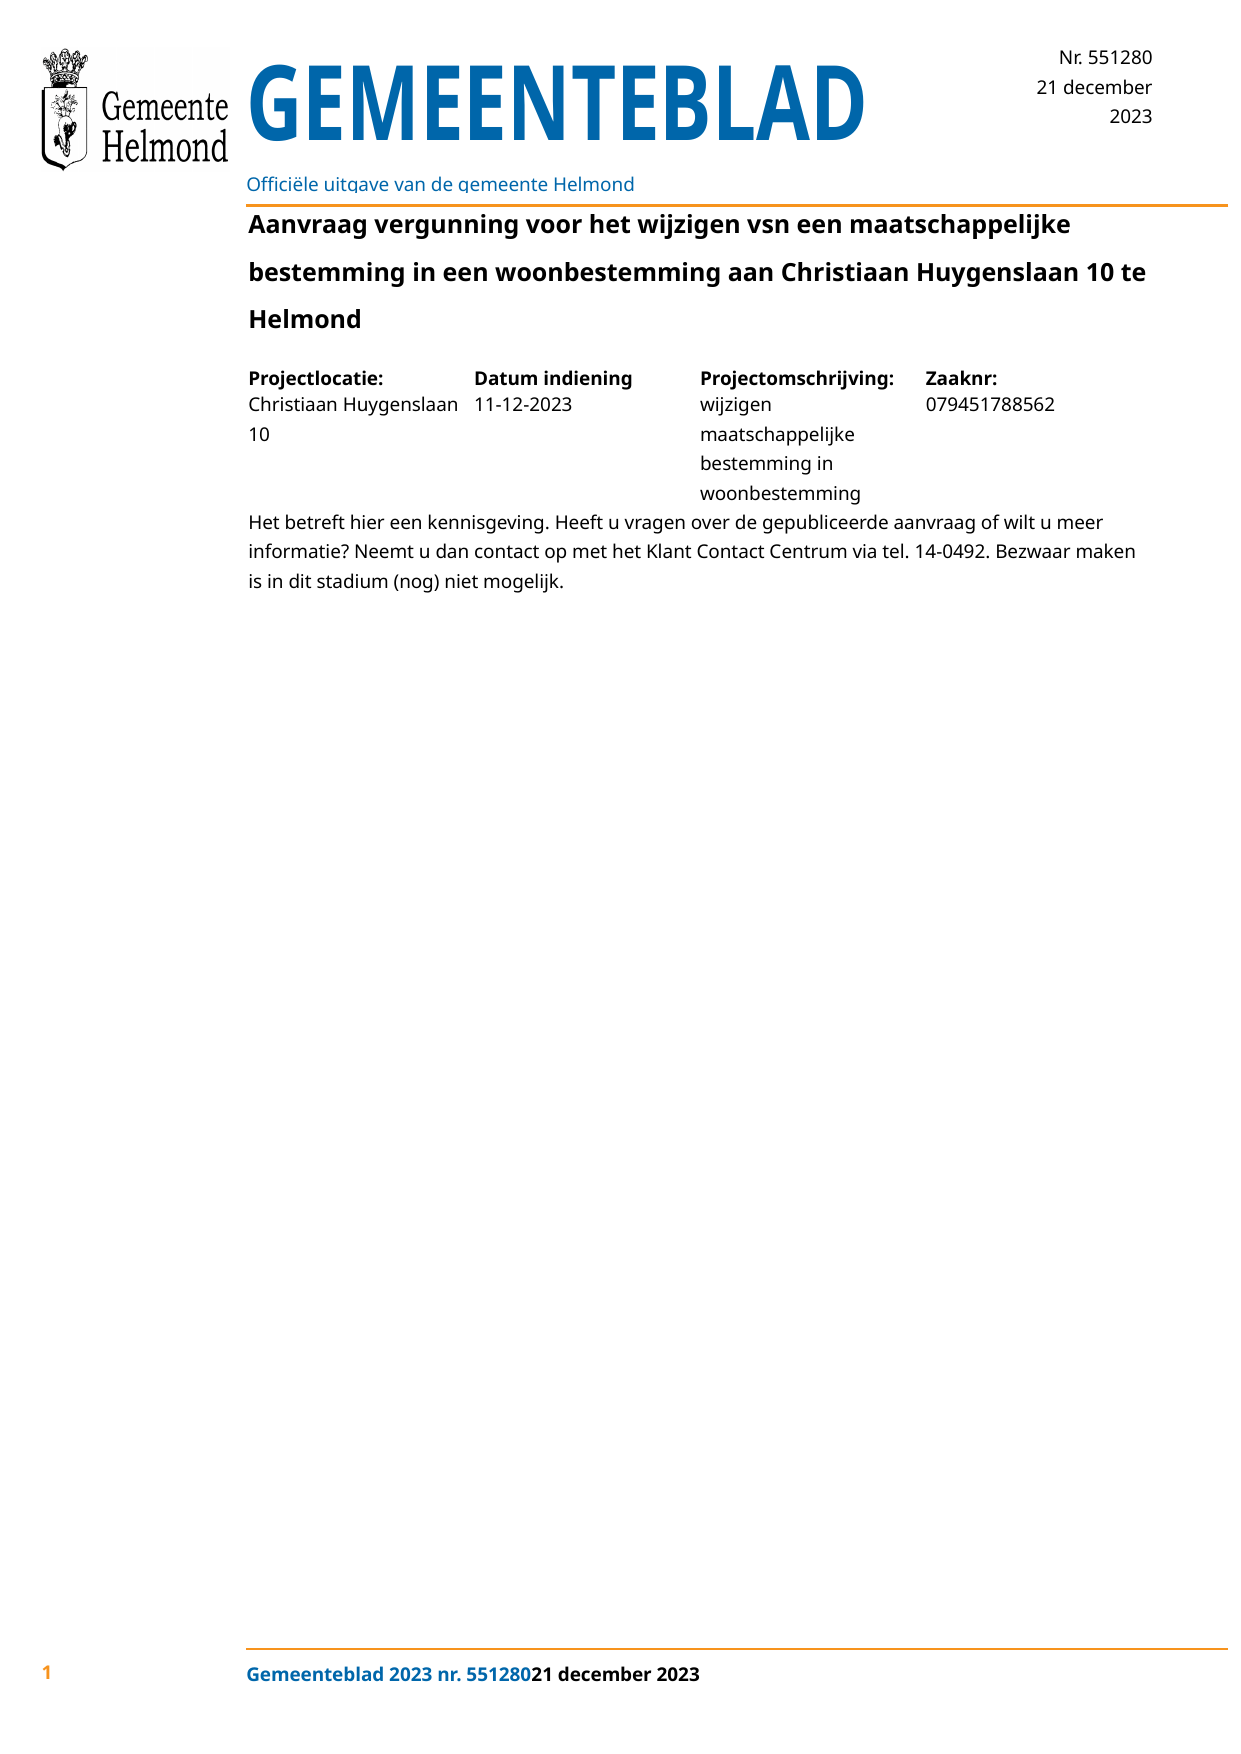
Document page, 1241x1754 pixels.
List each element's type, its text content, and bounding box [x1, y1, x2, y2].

table_header Projectomschrijving: [700, 366, 926, 391]
table_cell Christiaan Huygenslaan 10 [248, 391, 474, 506]
table_header Zaaknr: [926, 366, 1152, 391]
table_header Datum indiening [474, 366, 700, 391]
text Het betreft hier een kennisgeving. Heeft u vragen over de gepubliceerde aanvraag of wilt u meer informatie? Neemt u dan contact op met het Klant Contact Centrum via tel. 14-0492. Bezwaar maken is in dit stadium (nog) niet mogelijk. [248, 509, 1152, 594]
text Aanvraag vergunning voor het wijzigen vsn een maatschappelijke bestemming in een woonbestemming aan Christiaan Huygenslaan 10 te Helmond [248, 207, 1152, 336]
table_header Projectlocatie: [248, 366, 474, 391]
table_cell 11-12-2023 [474, 391, 700, 506]
picture [41, 47, 231, 172]
table_cell 079451788562 [926, 391, 1152, 506]
table_cell wijzigen maatschappelijke bestemming in woonbestemming [700, 391, 926, 506]
